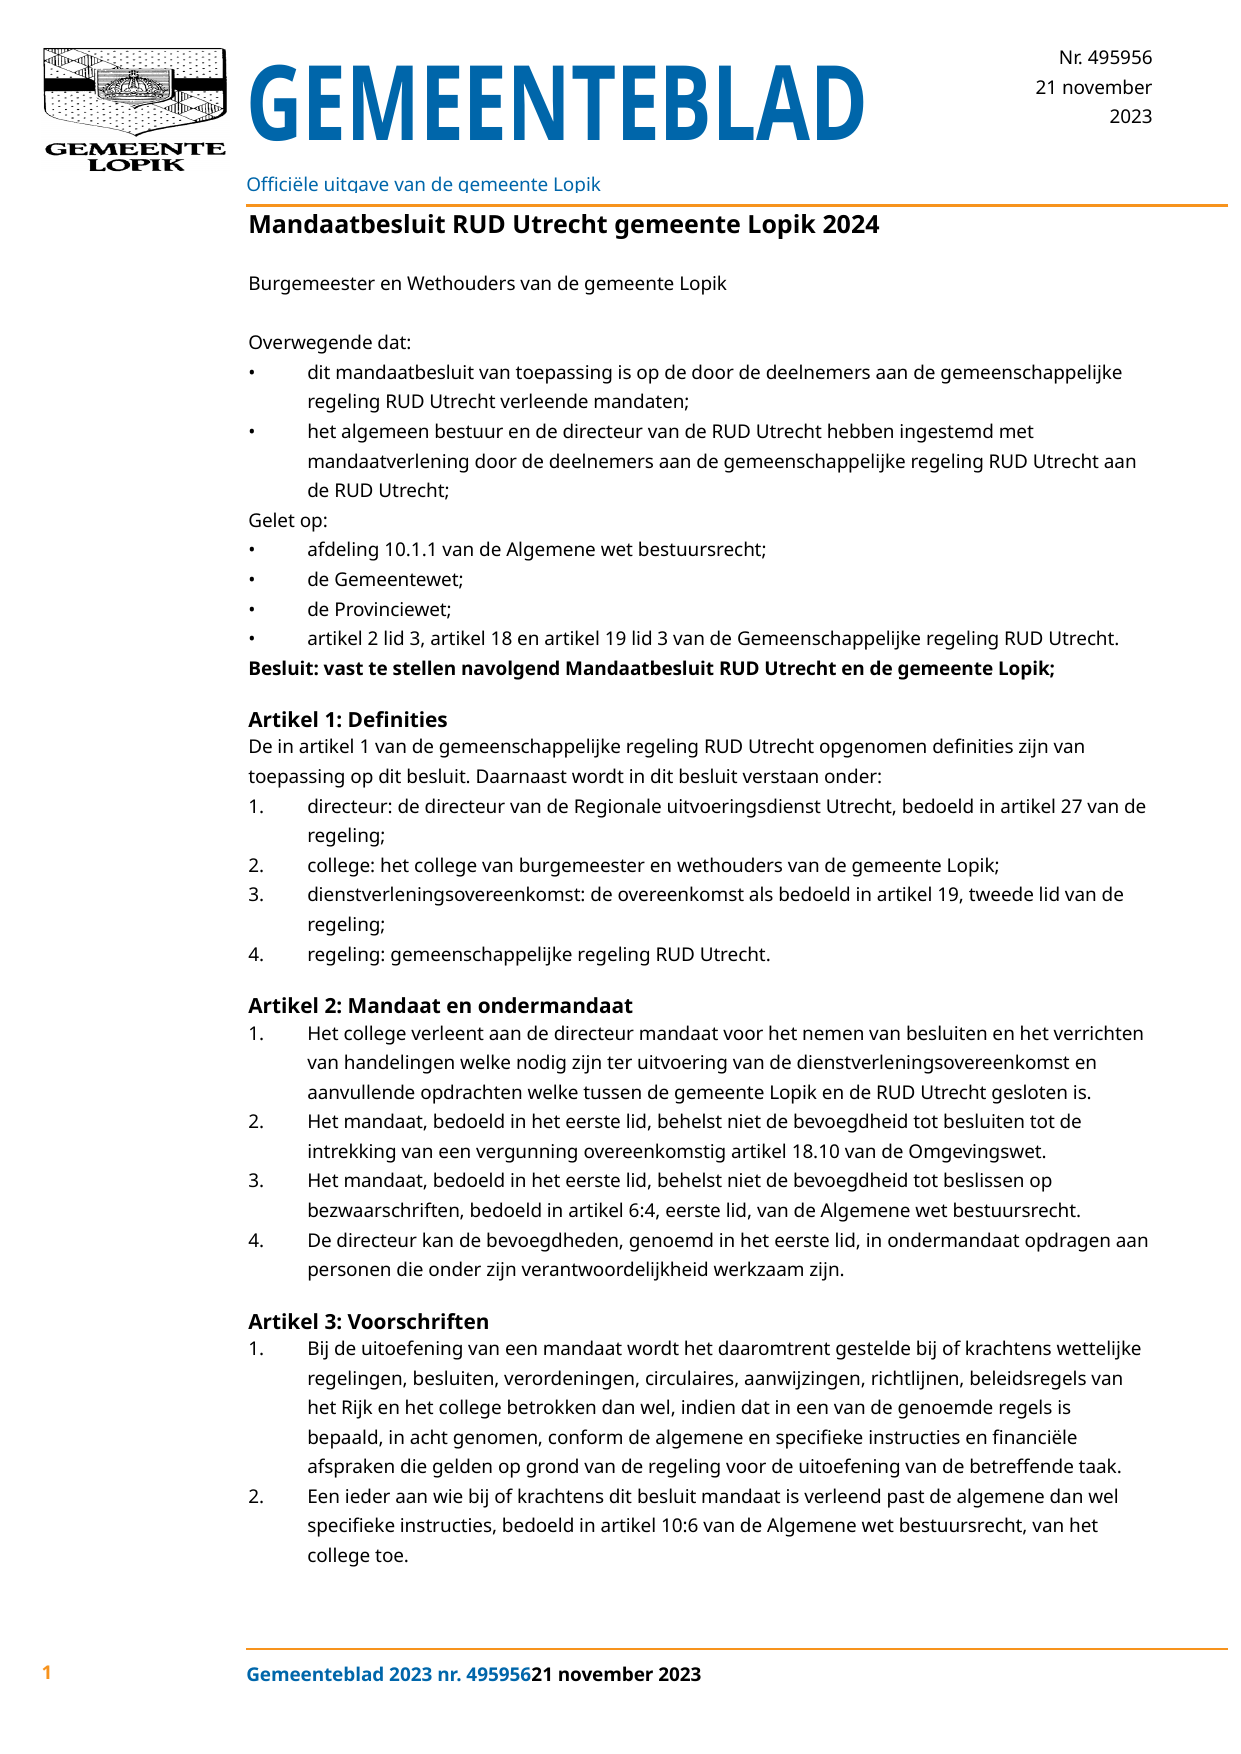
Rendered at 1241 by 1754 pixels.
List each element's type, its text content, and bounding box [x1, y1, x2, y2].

list college: het college van burgemeester en wethouders van de gemeente Lopik; [248, 852, 1152, 878]
text De in artikel 1 van de gemeenschappelijke regeling RUD Utrecht opgenomen definities zijn van toepassing op dit besluit. Daarnaast wordt in dit besluit verstaan onder: [248, 734, 1152, 789]
list het algemeen bestuur en de directeur van de RUD Utrecht hebben ingestemd met mandaatverlening door de deelnemers aan de gemeenschappelijke regeling RUD Utrecht aan de RUD Utrecht; [248, 418, 1152, 503]
list dit mandaatbesluit van toepassing is op de door de deelnemers aan de gemeenschappelijke regeling RUD Utrecht verleende mandaten; [248, 359, 1152, 414]
picture [41, 47, 231, 172]
text Burgemeester en Wethouders van de gemeente Lopik [248, 270, 1152, 296]
list dienstverleningsovereenkomst: de overeenkomst als bedoeld in artikel 19, tweede lid van de regeling; [248, 882, 1152, 937]
list Het mandaat, bedoeld in het eerste lid, behelst niet de bevoegdheid tot besluiten tot de intrekking van een vergunning overeenkomstig artikel 18.10 van de Omgevingswet. [248, 1108, 1152, 1164]
list de Gemeentewet; [248, 566, 1152, 592]
text Artikel 3: Voorschriften [248, 1307, 1152, 1335]
list de Provinciewet; [248, 596, 1152, 621]
text Artikel 2: Mandaat en ondermandaat [248, 991, 1152, 1020]
list De directeur kan de bevoegdheden, genoemd in het eerste lid, in ondermandaat opdragen aan personen die onder zijn verantwoordelijkheid werkzaam zijn. [248, 1227, 1152, 1282]
text Gelet op: [248, 507, 1152, 533]
list directeur: de directeur van de Regionale uitvoeringsdienst Utrecht, bedoeld in artikel 27 van de regeling; [248, 793, 1152, 848]
text Overwegende dat: [248, 329, 1152, 355]
text Artikel 1: Definities [248, 705, 1152, 734]
list Het college verleent aan de directeur mandaat voor het nemen van besluiten en het verrichten van handelingen welke nodig zijn ter uitvoering van de dienstverleningsovereenkomst en aanvullende opdrachten welke tussen de gemeente Lopik en de RUD Utrecht gesloten is. [248, 1020, 1152, 1104]
list Een ieder aan wie bij of krachtens dit besluit mandaat is verleend past de algemene dan wel specifieke instructies, bedoeld in artikel 10:6 van de Algemene wet bestuursrecht, van het college toe. [248, 1483, 1152, 1568]
list afdeling 10.1.1 van de Algemene wet bestuursrecht; [248, 537, 1152, 562]
list Bij de uitoefening van een mandaat wordt het daaromtrent gestelde bij of krachtens wettelijke regelingen, besluiten, verordeningen, circulaires, aanwijzingen, richtlijnen, beleidsregels van het Rijk en het college betrokken dan wel, indien dat in een van de genoemde regels is bepaald, in acht genomen, conform de algemene en specifieke instructies en financiële afspraken die gelden op grond van de regeling voor de uitoefening van de betreffende taak. [248, 1335, 1152, 1479]
list artikel 2 lid 3, artikel 18 en artikel 19 lid 3 van de Gemeenschappelijke regeling RUD Utrecht. [248, 625, 1152, 651]
list Het mandaat, bedoeld in het eerste lid, behelst niet de bevoegdheid tot beslissen op bezwaarschriften, bedoeld in artikel 6:4, eerste lid, van de Algemene wet bestuursrecht. [248, 1168, 1152, 1223]
text Besluit: vast te stellen navolgend Mandaatbesluit RUD Utrecht en de gemeente Lopik; [248, 655, 1152, 681]
text Mandaatbesluit RUD Utrecht gemeente Lopik 2024 [248, 207, 1152, 241]
list regeling: gemeenschappelijke regeling RUD Utrecht. [248, 941, 1152, 967]
